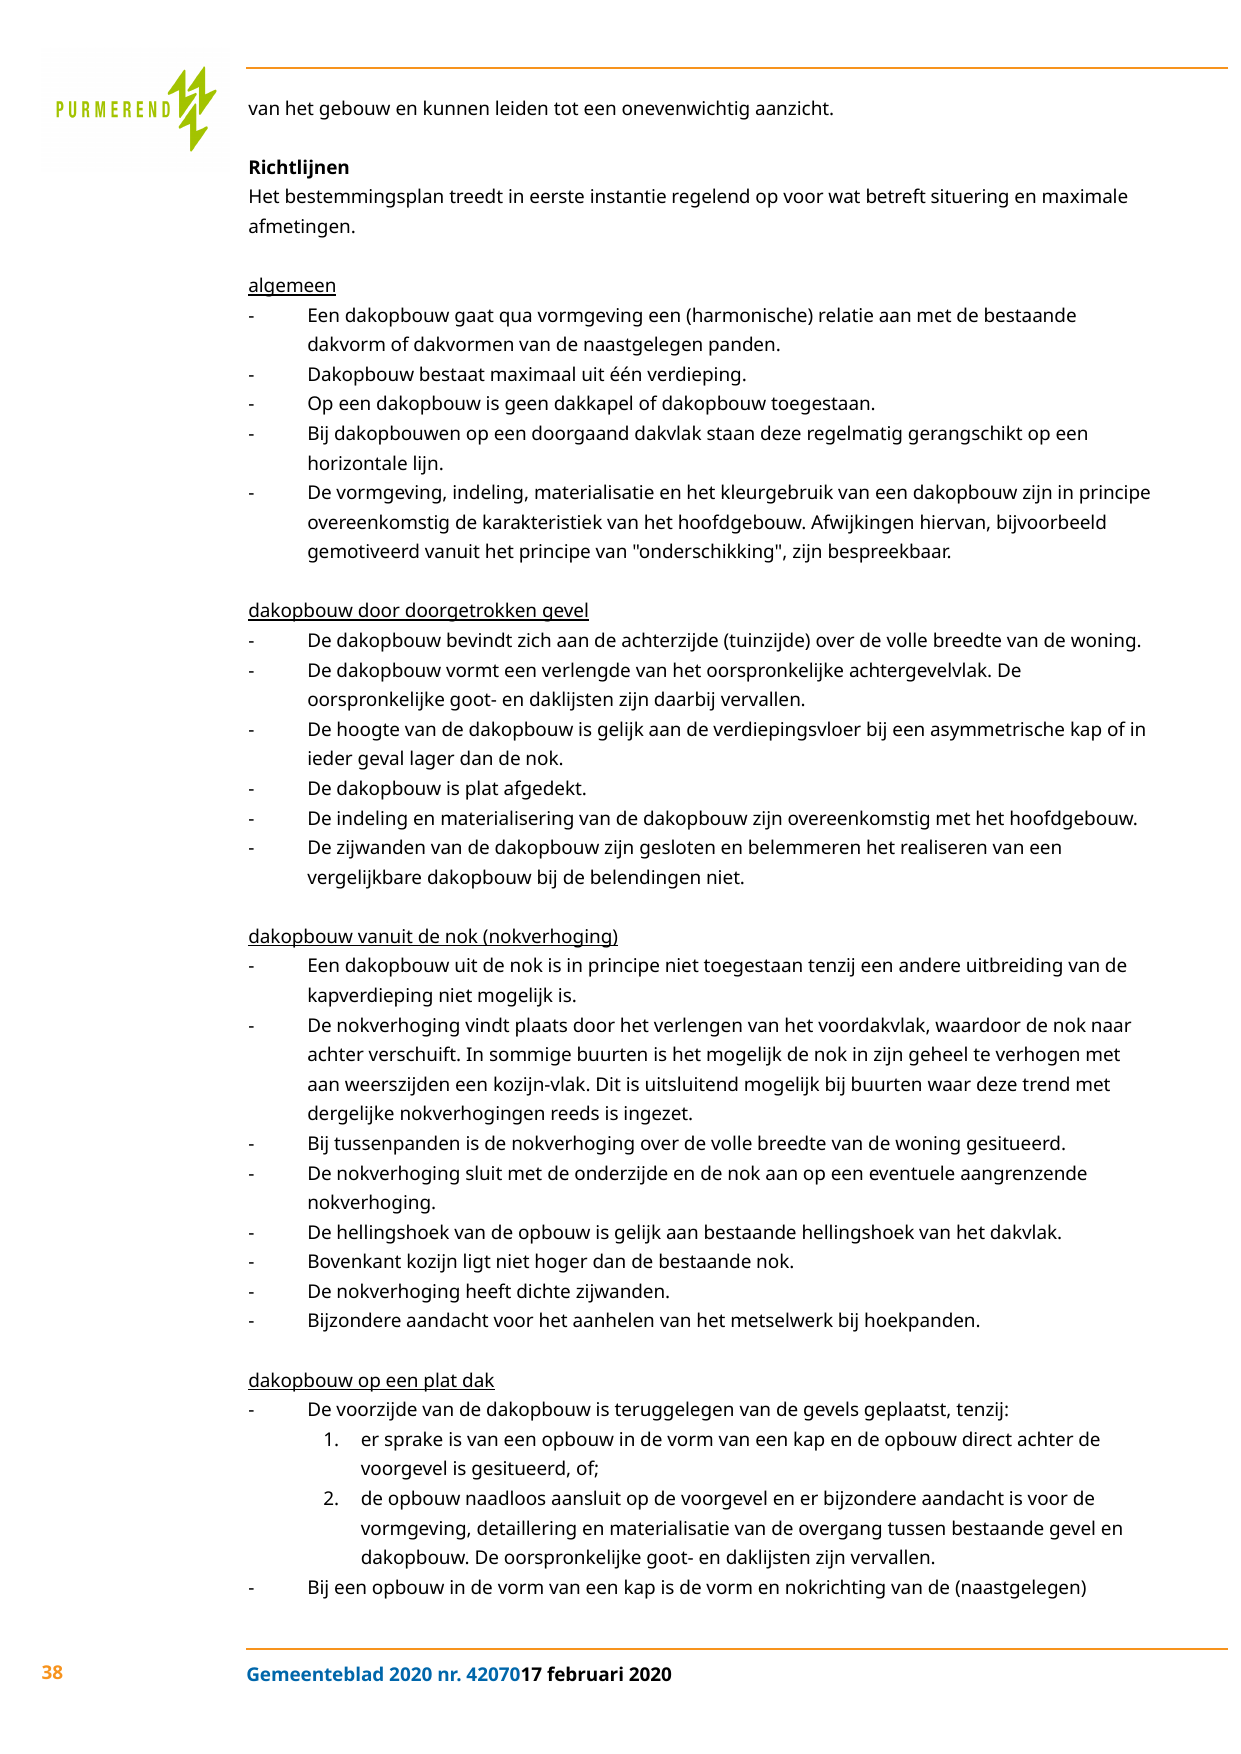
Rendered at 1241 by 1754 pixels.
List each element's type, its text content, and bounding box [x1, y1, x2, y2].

list De voorzijde van de dakopbouw is teruggelegen van de gevels geplaatst, tenzij: [248, 1396, 1152, 1422]
list De dakopbouw vormt een verlengde van het oorspronkelijke achtergevelvlak. De oorspronkelijke goot- en daklijsten zijn daarbij vervallen. [248, 657, 1152, 712]
list Een dakopbouw uit de nok is in principe niet toegestaan tenzij een andere uitbreiding van de kapverdieping niet mogelijk is. [248, 953, 1152, 1008]
list Op een dakopbouw is geen dakkapel of dakopbouw toegestaan. [248, 391, 1152, 416]
list er sprake is van een opbouw in de vorm van een kap en de opbouw direct achter de voorgevel is gesitueerd, of; [323, 1426, 1152, 1481]
list Een dakopbouw gaat qua vormgeving een (harmonische) relatie aan met de bestaande dakvorm of dakvormen van de naastgelegen panden. [248, 302, 1152, 357]
list Bijzondere aandacht voor het aanhelen van het metselwerk bij hoekpanden. [248, 1308, 1152, 1333]
text algemeen [248, 272, 1152, 298]
list De nokverhoging heeft dichte zijwanden. [248, 1278, 1152, 1304]
list Bovenkant kozijn ligt niet hoger dan de bestaande nok. [248, 1248, 1152, 1274]
list Bij een opbouw in de vorm van een kap is de vorm en nokrichting van de (naastgelegen) [248, 1574, 1152, 1600]
list De indeling en materialisering van de dakopbouw zijn overeenkomstig met het hoofdgebouw. [248, 805, 1152, 831]
text van het gebouw en kunnen leiden tot een onevenwichtig aanzicht. [248, 95, 1152, 121]
list De hoogte van de dakopbouw is gelijk aan de verdiepingsvloer bij een asymmetrische kap of in ieder geval lager dan de nok. [248, 716, 1152, 771]
list de opbouw naadloos aansluit op de voorgevel en er bijzondere aandacht is voor de vormgeving, detaillering en materialisatie van de overgang tussen bestaande gevel en dakopbouw. De oorspronkelijke goot- en daklijsten zijn vervallen. [323, 1485, 1152, 1570]
list Bij dakopbouwen op een doorgaand dakvlak staan deze regelmatig gerangschikt op een horizontale lijn. [248, 420, 1152, 476]
text Richtlijnen [248, 154, 1152, 180]
list De hellingshoek van de opbouw is gelijk aan bestaande hellingshoek van het dakvlak. [248, 1219, 1152, 1245]
list De zijwanden van de dakopbouw zijn gesloten en belemmeren het realiseren van een vergelijkbare dakopbouw bij de belendingen niet. [248, 834, 1152, 890]
text dakopbouw op een plat dak [248, 1367, 1152, 1393]
list De dakopbouw is plat afgedekt. [248, 775, 1152, 801]
list De vormgeving, indeling, materialisatie en het kleurgebruik van een dakopbouw zijn in principe overeenkomstig de karakteristiek van het hoofdgebouw. Afwijkingen hiervan, bijvoorbeeld gemotiveerd vanuit het principe van "onderschikking", zijn bespreekbaar. [248, 479, 1152, 564]
picture [41, 47, 231, 172]
text dakopbouw vanuit de nok (nokverhoging) [248, 923, 1152, 949]
text Het bestemmingsplan treedt in eerste instantie regelend op voor wat betreft situering en maximale afmetingen. [248, 183, 1152, 239]
list Dakopbouw bestaat maximaal uit één verdieping. [248, 361, 1152, 387]
list De dakopbouw bevindt zich aan de achterzijde (tuinzijde) over de volle breedte van de woning. [248, 627, 1152, 653]
list De nokverhoging sluit met de onderzijde en de nok aan op een eventuele aangrenzende nokverhoging. [248, 1160, 1152, 1215]
list Bij tussenpanden is de nokverhoging over de volle breedte van de woning gesitueerd. [248, 1130, 1152, 1156]
text dakopbouw door doorgetrokken gevel [248, 598, 1152, 623]
list De nokverhoging vindt plaats door het verlengen van het voordakvlak, waardoor de nok naar achter verschuift. In sommige buurten is het mogelijk de nok in zijn geheel te verhogen met aan weerszijden een kozijn-vlak. Dit is uitsluitend mogelijk bij buurten waar deze trend met dergelijke nokverhogingen reeds is ingezet. [248, 1012, 1152, 1126]
